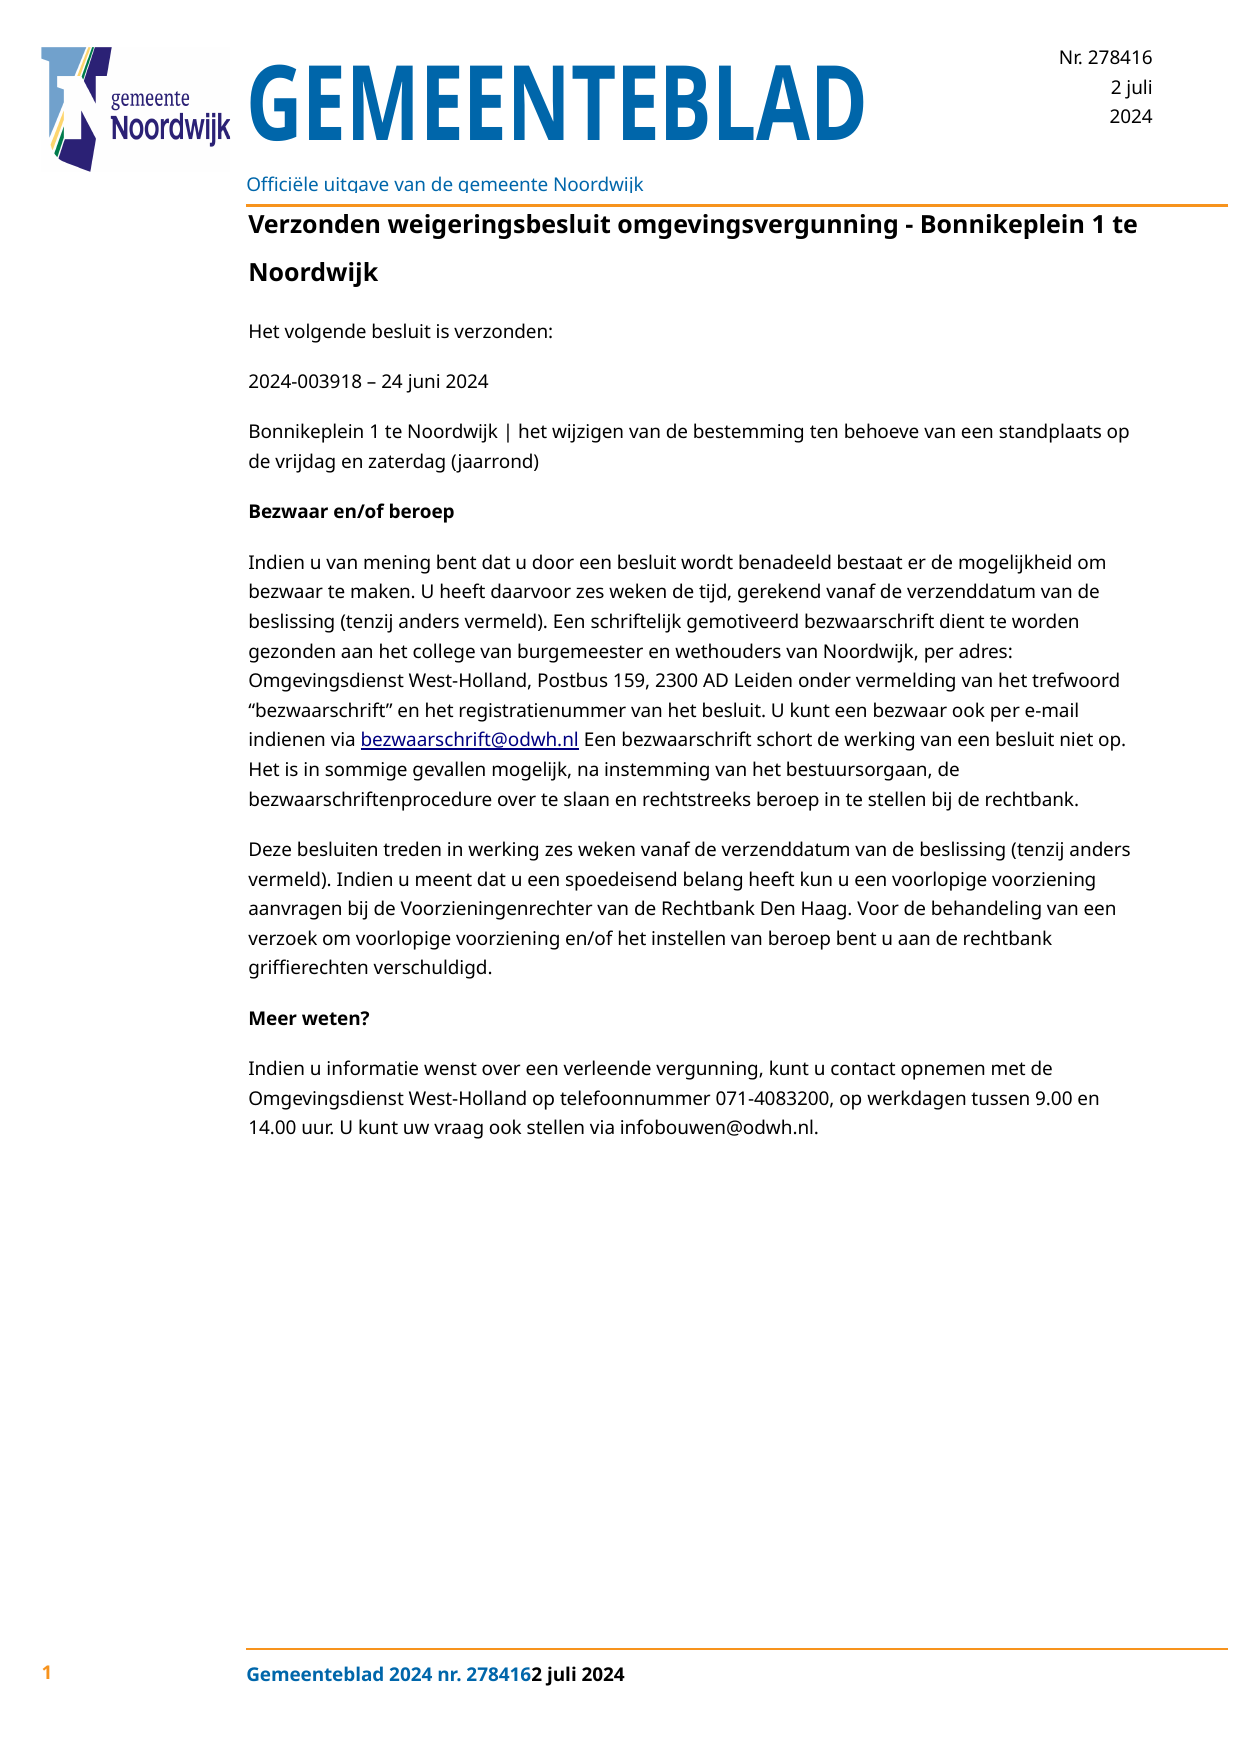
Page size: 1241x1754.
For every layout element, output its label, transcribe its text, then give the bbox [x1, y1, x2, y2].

text Indien u informatie wenst over een verleende vergunning, kunt u contact opnemen met de Omgevingsdienst West-Holland op telefoonnummer 071-4083200, op werkdagen tussen 9.00 en 14.00 uur. U kunt uw vraag ook stellen via infobouwen@odwh.nl. [248, 1055, 1152, 1140]
text Verzonden weigeringsbesluit omgevingsvergunning - Bonnikeplein 1 te Noordwijk [248, 207, 1152, 288]
text Indien u van mening bent dat u door een besluit wordt benadeeld bestaat er de mogelijkheid om bezwaar te maken. U heeft daarvoor zes weken de tijd, gerekend vanaf de verzenddatum van de beslissing (tenzij anders vermeld). Een schriftelijk gemotiveerd bezwaarschrift dient te worden gezonden aan het college van burgemeester en wethouders van Noordwijk, per adres: Omgevingsdienst West-Holland, Postbus 159, 2300 AD Leiden onder vermelding van het trefwoord “bezwaarschrift” en het registratienummer van het besluit. U kunt een bezwaar ook per e-mail indienen via bezwaarschrift@odwh.nl Een bezwaarschrift schort de werking van een besluit niet op. Het is in sommige gevallen mogelijk, na instemming van het bestuursorgaan, de bezwaarschriftenprocedure over te slaan en rechtstreeks beroep in te stellen bij de rechtbank. [248, 549, 1152, 812]
text 2024-003918 – 24 juni 2024 [248, 368, 1152, 394]
text Deze besluiten treden in werking zes weken vanaf de verzenddatum van de beslissing (tenzij anders vermeld). Indien u meent dat u een spoedeisend belang heeft kun u een voorlopige voorziening aanvragen bij de Voorzieningenrechter van de Rechtbank Den Haag. Voor de behandeling van een verzoek om voorlopige voorziening en/of het instellen van beroep bent u aan de rechtbank griffierechten verschuldigd. [248, 836, 1152, 980]
text Meer weten? [248, 1005, 1152, 1031]
text Bonnikeplein 1 te Noordwijk | het wijzigen van de bestemming ten behoeve van een standplaats op de vrijdag en zaterdag (jaarrond) [248, 419, 1152, 474]
text Bezwaar en/of beroep [248, 499, 1152, 524]
picture [41, 47, 231, 172]
text Het volgende besluit is verzonden: [248, 318, 1152, 344]
